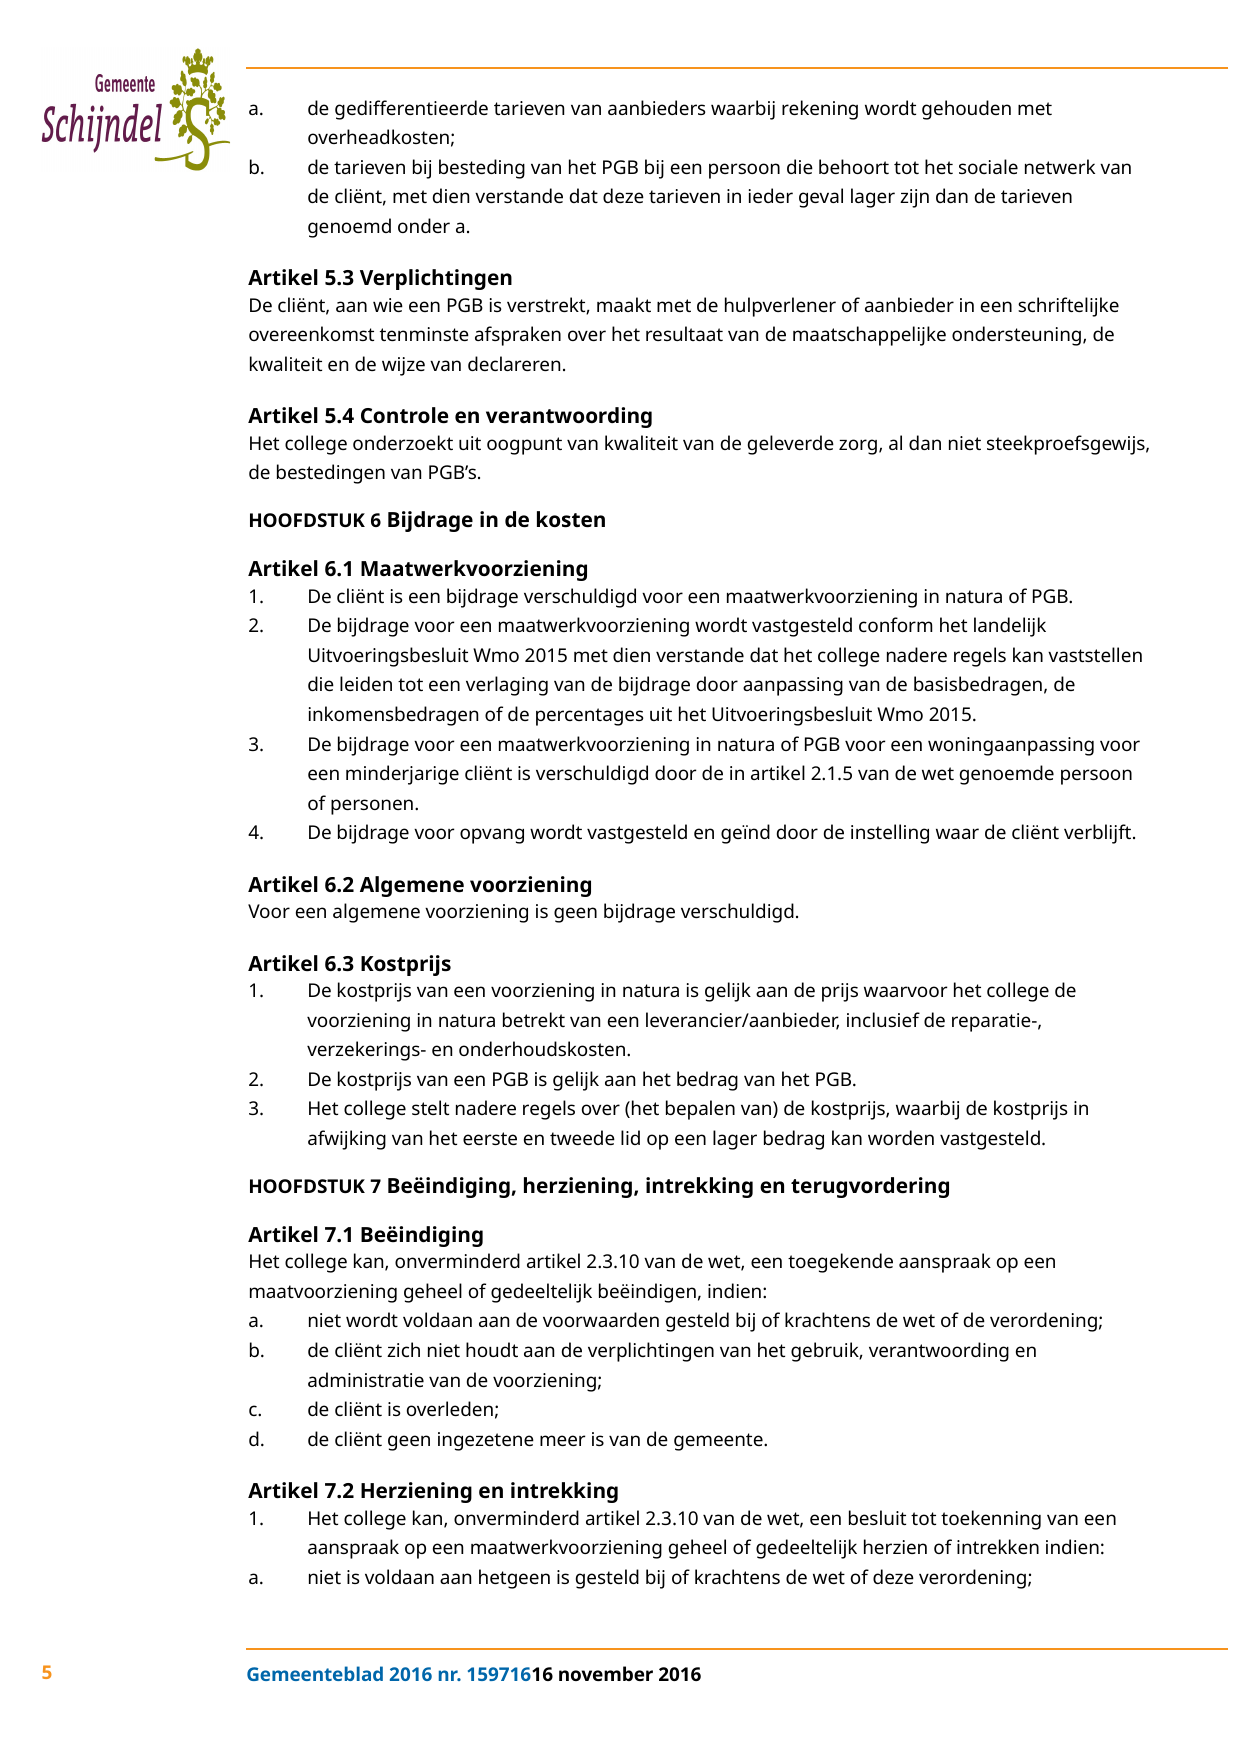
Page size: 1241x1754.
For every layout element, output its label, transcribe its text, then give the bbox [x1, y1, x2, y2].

text Het college onderzoekt uit oogpunt van kwaliteit van de geleverde zorg, al dan niet steekproefsgewijs, de bestedingen van PGB’s. [248, 430, 1152, 485]
text Voor een algemene voorziening is geen bijdrage verschuldigd. [248, 898, 1152, 924]
text Artikel 6.1 Maatwerkvoorziening [248, 554, 1152, 583]
list De bijdrage voor opvang wordt vastgesteld en geïnd door de instelling waar de cliënt verblijft. [248, 819, 1152, 845]
list De kostprijs van een voorziening in natura is gelijk aan de prijs waarvoor het college de voorziening in natura betrekt van een leverancier/aanbieder, inclusief de reparatie-, verzekerings- en onderhoudskosten. [248, 977, 1152, 1062]
text HOOFDSTUK 6 Bijdrage in de kosten [248, 505, 1152, 534]
list De cliënt is een bijdrage verschuldigd voor een maatwerkvoorziening in natura of PGB. [248, 583, 1152, 609]
list de cliënt geen ingezetene meer is van de gemeente. [248, 1426, 1152, 1452]
list de cliënt is overleden; [248, 1396, 1152, 1422]
list de gedifferentieerde tarieven van aanbieders waarbij rekening wordt gehouden met overheadkosten; [248, 95, 1152, 150]
text Artikel 5.4 Controle en verantwoording [248, 402, 1152, 430]
text Artikel 7.1 Beëindiging [248, 1220, 1152, 1248]
list Het college stelt nadere regels over (het bepalen van) de kostprijs, waarbij de kostprijs in afwijking van het eerste en tweede lid op een lager bedrag kan worden vastgesteld. [248, 1096, 1152, 1151]
list De kostprijs van een PGB is gelijk aan het bedrag van het PGB. [248, 1066, 1152, 1092]
text Artikel 6.3 Kostprijs [248, 949, 1152, 977]
text HOOFDSTUK 7 Beëindiging, herziening, intrekking en terugvordering [248, 1171, 1152, 1199]
text De cliënt, aan wie een PGB is verstrekt, maakt met de hulpverlener of aanbieder in een schriftelijke overeenkomst tenminste afspraken over het resultaat van de maatschappelijke ondersteuning, de kwaliteit en de wijze van declareren. [248, 292, 1152, 377]
list Het college kan, onverminderd artikel 2.3.10 van de wet, een besluit tot toekenning van een aanspraak op een maatwerkvoorziening geheel of gedeeltelijk herzien of intrekken indien: [248, 1505, 1152, 1560]
list De bijdrage voor een maatwerkvoorziening in natura of PGB voor een woningaanpassing voor een minderjarige cliënt is verschuldigd door de in artikel 2.1.5 van de wet genoemde persoon of personen. [248, 731, 1152, 816]
list De bijdrage voor een maatwerkvoorziening wordt vastgesteld conform het landelijk Uitvoeringsbesluit Wmo 2015 met dien verstande dat het college nadere regels kan vaststellen die leiden tot een verlaging van de bijdrage door aanpassing van de basisbedragen, de inkomensbedragen of de percentages uit het Uitvoeringsbesluit Wmo 2015. [248, 612, 1152, 727]
list niet is voldaan aan hetgeen is gesteld bij of krachtens de wet of deze verordening; [248, 1564, 1152, 1590]
list de cliënt zich niet houdt aan de verplichtingen van het gebruik, verantwoording en administratie van de voorziening; [248, 1337, 1152, 1393]
list de tarieven bij besteding van het PGB bij een persoon die behoort tot het sociale netwerk van de cliënt, met dien verstande dat deze tarieven in ieder geval lager zijn dan de tarieven genoemd onder a. [248, 154, 1152, 239]
text Artikel 5.3 Verplichtingen [248, 263, 1152, 292]
text Artikel 7.2 Herziening en intrekking [248, 1476, 1152, 1505]
list niet wordt voldaan aan de voorwaarden gesteld bij of krachtens de wet of de verordening; [248, 1308, 1152, 1333]
text Artikel 6.2 Algemene voorziening [248, 870, 1152, 898]
text Het college kan, onverminderd artikel 2.3.10 van de wet, een toegekende aanspraak op een maatvoorziening geheel of gedeeltelijk beëindigen, indien: [248, 1248, 1152, 1304]
picture [41, 47, 231, 172]
